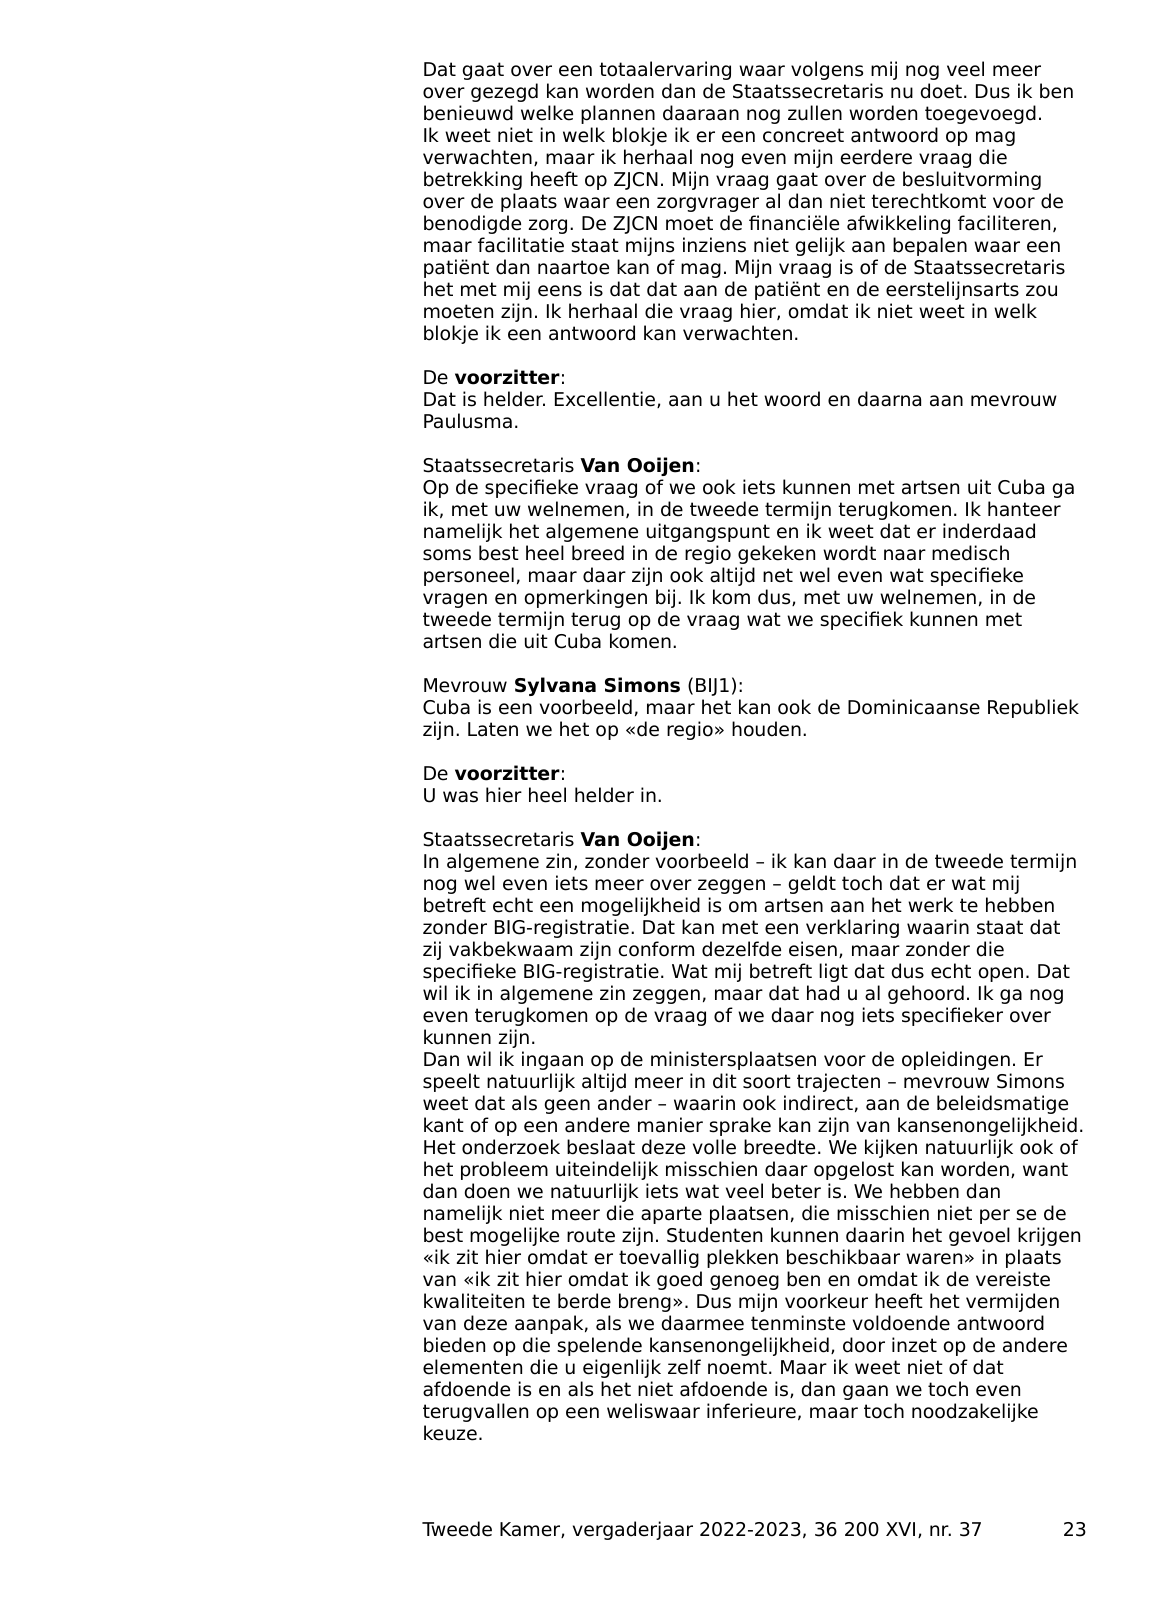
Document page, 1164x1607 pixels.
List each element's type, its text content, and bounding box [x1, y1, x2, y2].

text De voorzitter: [422, 367, 1087, 389]
text Dat gaat over een totaalervaring waar volgens mij nog veel meer over gezegd kan worden dan de Staatssecretaris nu doet. Dus ik ben benieuwd welke plannen daaraan nog zullen worden toegevoegd. [422, 59, 1087, 125]
text Cuba is een voorbeeld, maar het kan ook de Dominicaanse Republiek zijn. Laten we het op «de regio» houden. [422, 697, 1087, 741]
text Staatssecretaris Van Ooijen: [422, 455, 1087, 477]
text De voorzitter: [422, 763, 1087, 785]
text Dan wil ik ingaan op de ministersplaatsen voor de opleidingen. Er speelt natuurlijk altijd meer in dit soort trajecten – mevrouw Simons weet dat als geen ander – waarin ook indirect, aan de beleidsmatige kant of op een andere manier sprake kan zijn van kansenongelijkheid. Het onderzoek beslaat deze volle breedte. We kijken natuurlijk ook of het probleem uiteindelijk misschien daar opgelost kan worden, want dan doen we natuurlijk iets wat veel beter is. We hebben dan namelijk niet meer die aparte plaatsen, die misschien niet per se de best mogelijke route zijn. Studenten kunnen daarin het gevoel krijgen «ik zit hier omdat er toevallig plekken beschikbaar waren» in plaats van «ik zit hier omdat ik goed genoeg ben en omdat ik de vereiste kwaliteiten te berde breng». Dus mijn voorkeur heeft het vermijden van deze aanpak, als we daarmee tenminste voldoende antwoord bieden op die spelende kansenongelijkheid, door inzet op de andere elementen die u eigenlijk zelf noemt. Maar ik weet niet of dat afdoende is en als het niet afdoende is, dan gaan we toch even terugvallen op een weliswaar inferieure, maar toch noodzakelijke keuze. [422, 1049, 1087, 1445]
text Dat is helder. Excellentie, aan u het woord en daarna aan mevrouw Paulusma. [422, 389, 1087, 433]
text Op de specifieke vraag of we ook iets kunnen met artsen uit Cuba ga ik, met uw welnemen, in de tweede termijn terugkomen. Ik hanteer namelijk het algemene uitgangspunt en ik weet dat er inderdaad soms best heel breed in de regio gekeken wordt naar medisch personeel, maar daar zijn ook altijd net wel even wat specifieke vragen en opmerkingen bij. Ik kom dus, met uw welnemen, in de tweede termijn terug op de vraag wat we specifiek kunnen met artsen die uit Cuba komen. [422, 477, 1087, 653]
text Staatssecretaris Van Ooijen: [422, 829, 1087, 851]
text Mevrouw Sylvana Simons (BIJ1): [422, 675, 1087, 697]
text Ik weet niet in welk blokje ik er een concreet antwoord op mag verwachten, maar ik herhaal nog even mijn eerdere vraag die betrekking heeft op ZJCN. Mijn vraag gaat over de besluitvorming over de plaats waar een zorgvrager al dan niet terechtkomt voor de benodigde zorg. De ZJCN moet de financiële afwikkeling faciliteren, maar facilitatie staat mijns inziens niet gelijk aan bepalen waar een patiënt dan naartoe kan of mag. Mijn vraag is of de Staatssecretaris het met mij eens is dat dat aan de patiënt en de eerstelijnsarts zou moeten zijn. Ik herhaal die vraag hier, omdat ik niet weet in welk blokje ik een antwoord kan verwachten. [422, 125, 1087, 345]
text In algemene zin, zonder voorbeeld – ik kan daar in de tweede termijn nog wel even iets meer over zeggen – geldt toch dat er wat mij betreft echt een mogelijkheid is om artsen aan het werk te hebben zonder BIG-registratie. Dat kan met een verklaring waarin staat dat zij vakbekwaam zijn conform dezelfde eisen, maar zonder die specifieke BIG-registratie. Wat mij betreft ligt dat dus echt open. Dat wil ik in algemene zin zeggen, maar dat had u al gehoord. Ik ga nog even terugkomen op de vraag of we daar nog iets specifieker over kunnen zijn. [422, 851, 1087, 1049]
text U was hier heel helder in. [422, 785, 1087, 807]
